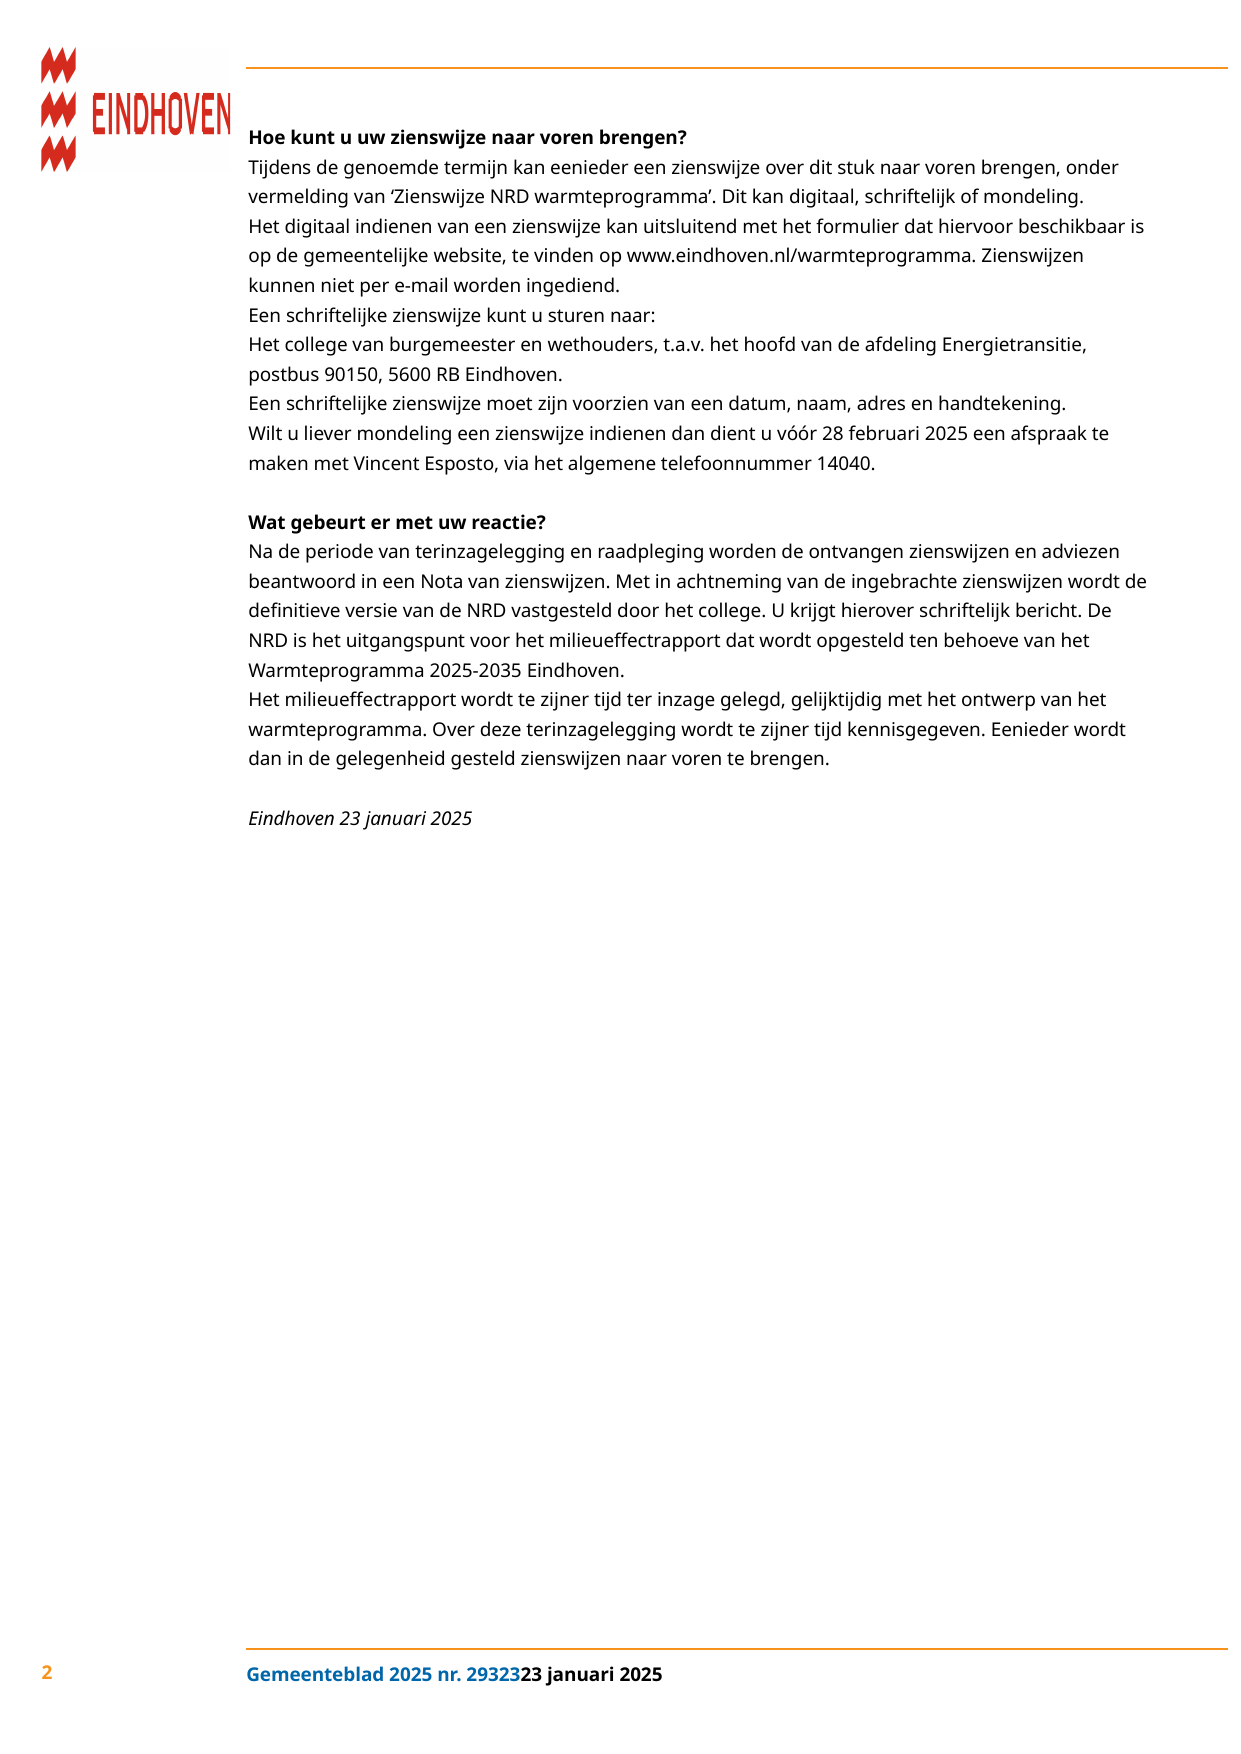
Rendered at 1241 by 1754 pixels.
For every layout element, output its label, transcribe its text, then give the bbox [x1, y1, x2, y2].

text Een schriftelijke zienswijze kunt u sturen naar: [248, 302, 1152, 328]
text Tijdens de genoemde termijn kan eenieder een zienswijze over dit stuk naar voren brengen, onder vermelding van ‘Zienswijze NRD warmteprogramma’. Dit kan digitaal, schriftelijk of mondeling. [248, 154, 1152, 209]
text Het digitaal indienen van een zienswijze kan uitsluitend met het formulier dat hiervoor beschikbaar is op de gemeentelijke website, te vinden op www.eindhoven.nl/warmteprogramma. Zienswijzen kunnen niet per e-mail worden ingediend. [248, 213, 1152, 298]
text Een schriftelijke zienswijze moet zijn voorzien van een datum, naam, adres en handtekening. [248, 391, 1152, 416]
text Het milieueffectrapport wordt te zijner tijd ter inzage gelegd, gelijktijdig met het ontwerp van het warmteprogramma. Over deze terinzagelegging wordt te zijner tijd kennisgegeven. Eenieder wordt dan in de gelegenheid gesteld zienswijzen naar voren te brengen. [248, 686, 1152, 771]
text Hoe kunt u uw zienswijze naar voren brengen? [248, 124, 1152, 150]
text Na de periode van terinzagelegging en raadpleging worden de ontvangen zienswijzen en adviezen beantwoord in een Nota van zienswijzen. Met in achtneming van de ingebrachte zienswijzen wordt de definitieve versie van de NRD vastgesteld door het college. U krijgt hierover schriftelijk bericht. De NRD is het uitgangspunt voor het milieueffectrapport dat wordt opgesteld ten behoeve van het Warmteprogramma 2025-2035 Eindhoven. [248, 538, 1152, 683]
text Eindhoven 23 januari 2025 [248, 805, 1152, 831]
text Het college van burgemeester en wethouders, t.a.v. het hoofd van de afdeling Energietransitie, postbus 90150, 5600 RB Eindhoven. [248, 331, 1152, 387]
text Wat gebeurt er met uw reactie? [248, 509, 1152, 535]
text Wilt u liever mondeling een zienswijze indienen dan dient u vóór 28 februari 2025 een afspraak te maken met Vincent Esposto, via het algemene telefoonnummer 14040. [248, 420, 1152, 476]
picture [41, 47, 231, 172]
